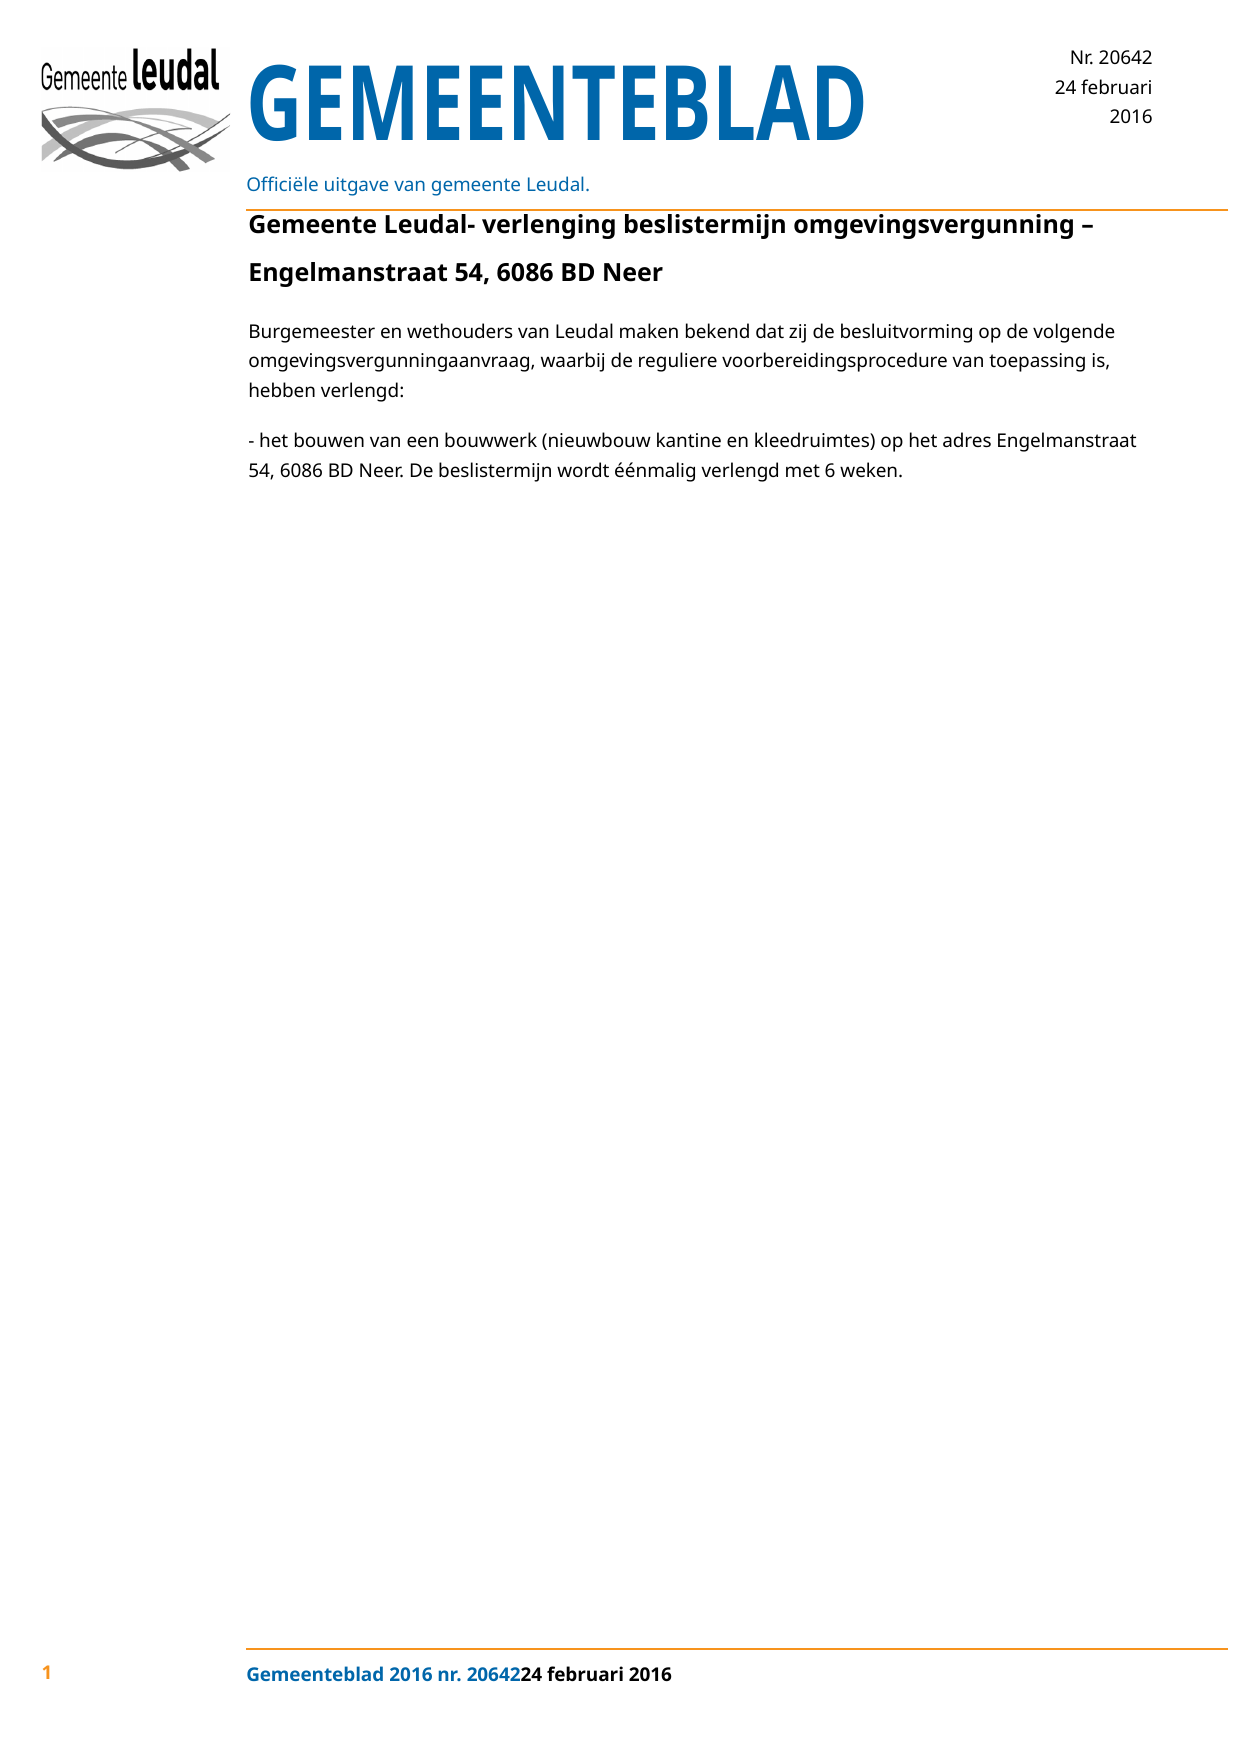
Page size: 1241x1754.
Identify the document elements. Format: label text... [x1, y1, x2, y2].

text - het bouwen van een bouwwerk (nieuwbouw kantine en kleedruimtes) op het adres Engelmanstraat 54, 6086 BD Neer. De beslistermijn wordt éénmalig verlengd met 6 weken. [248, 427, 1152, 483]
text Gemeente Leudal- verlenging beslistermijn omgevingsvergunning – Engelmanstraat 54, 6086 BD Neer [248, 211, 1152, 288]
picture [41, 47, 231, 172]
text Burgemeester en wethouders van Leudal maken bekend dat zij de besluitvorming op de volgende omgevingsvergunningaanvraag, waarbij de reguliere voorbereidingsprocedure van toepassing is, hebben verlengd: [248, 318, 1152, 403]
